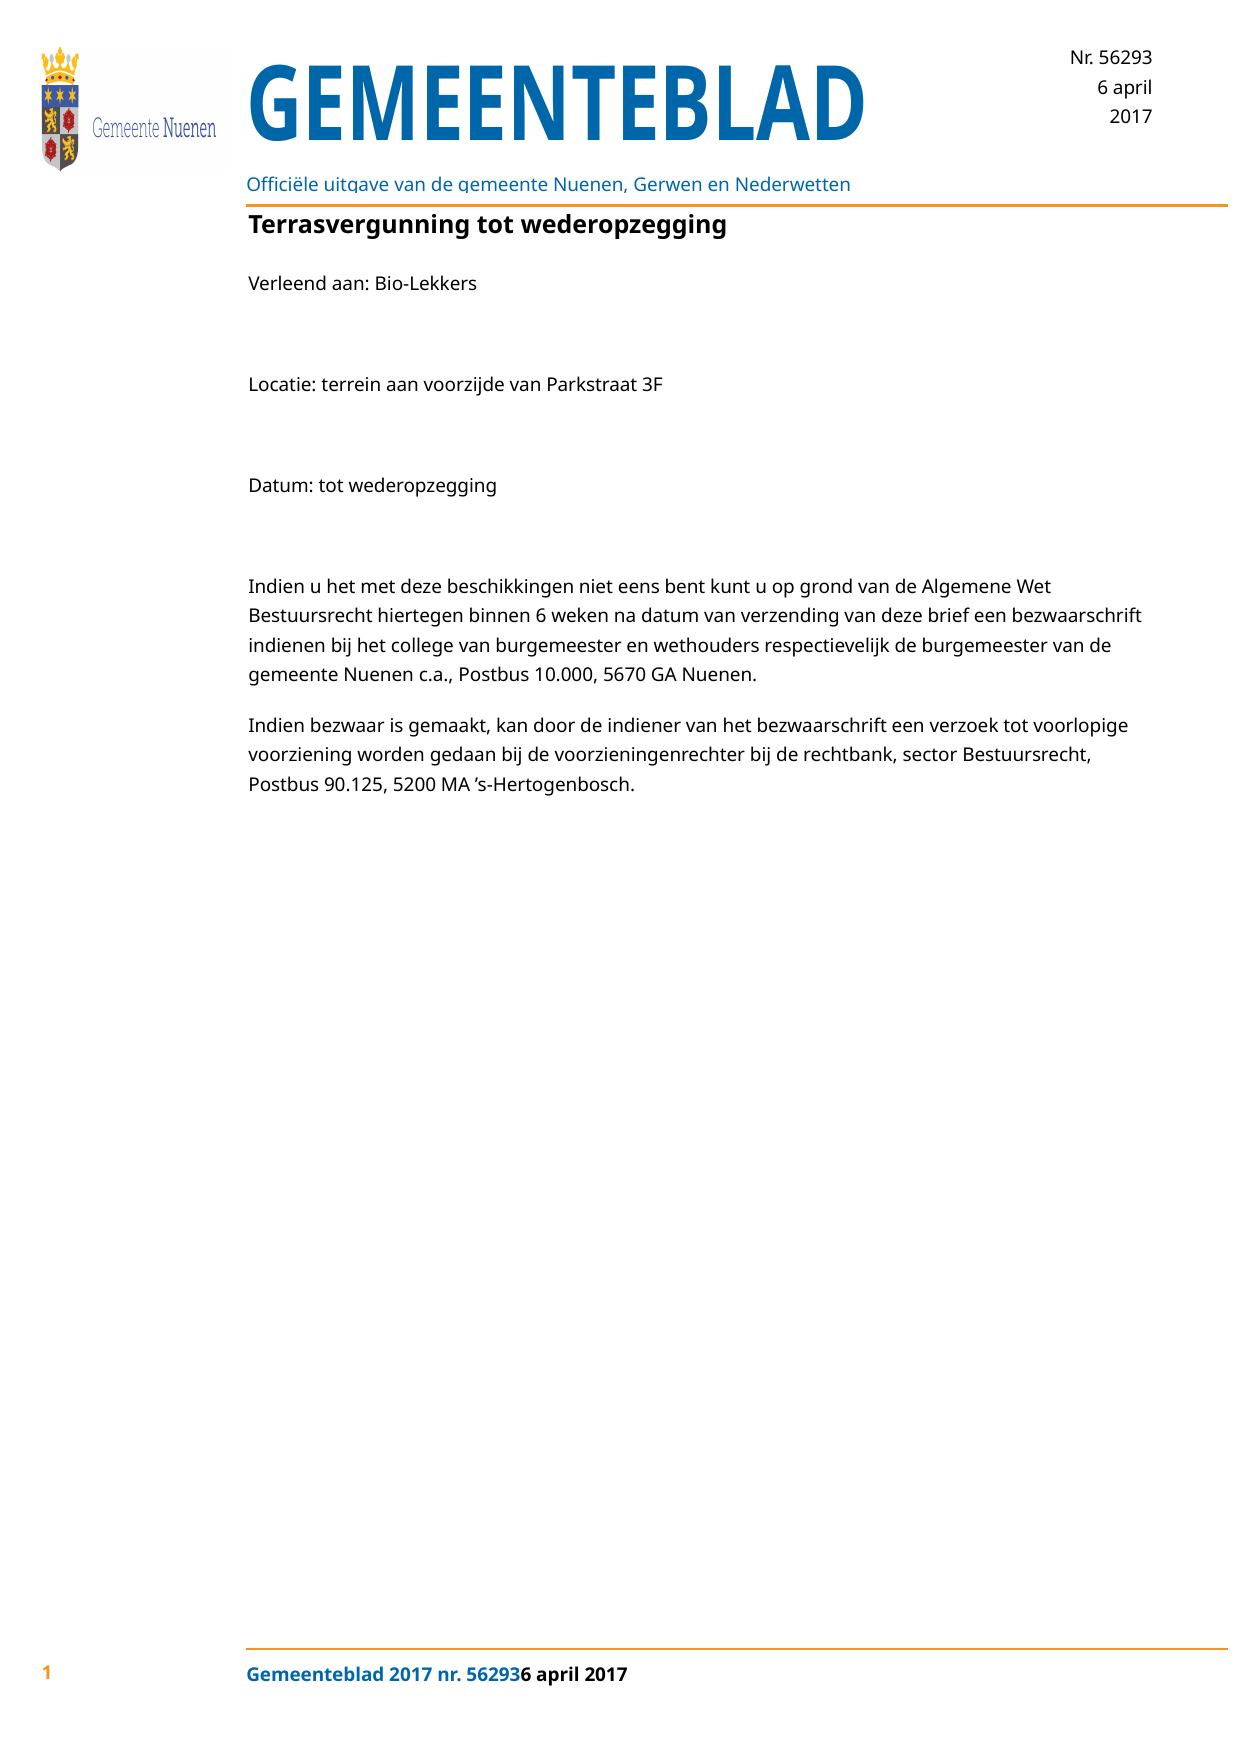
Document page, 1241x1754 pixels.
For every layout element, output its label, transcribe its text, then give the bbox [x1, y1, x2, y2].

text Verleend aan: Bio-Lekkers [248, 270, 1152, 296]
text Indien bezwaar is gemaakt, kan door de indiener van het bezwaarschrift een verzoek tot voorlopige voorziening worden gedaan bij de voorzieningenrechter bij de rechtbank, sector Bestuursrecht, Postbus 90.125, 5200 MA ’s-Hertogenbosch. [248, 712, 1152, 797]
text Locatie: terrein aan voorzijde van Parkstraat 3F [248, 371, 1152, 397]
text Indien u het met deze beschikkingen niet eens bent kunt u op grond van de Algemene Wet Bestuursrecht hiertegen binnen 6 weken na datum van verzending van deze brief een bezwaarschrift indienen bij het college van burgemeester en wethouders respectievelijk de burgemeester van de gemeente Nuenen c.a., Postbus 10.000, 5670 GA Nuenen. [248, 573, 1152, 687]
picture [41, 47, 231, 172]
text Terrasvergunning tot wederopzegging [248, 207, 1152, 241]
text Datum: tot wederopzegging [248, 472, 1152, 498]
